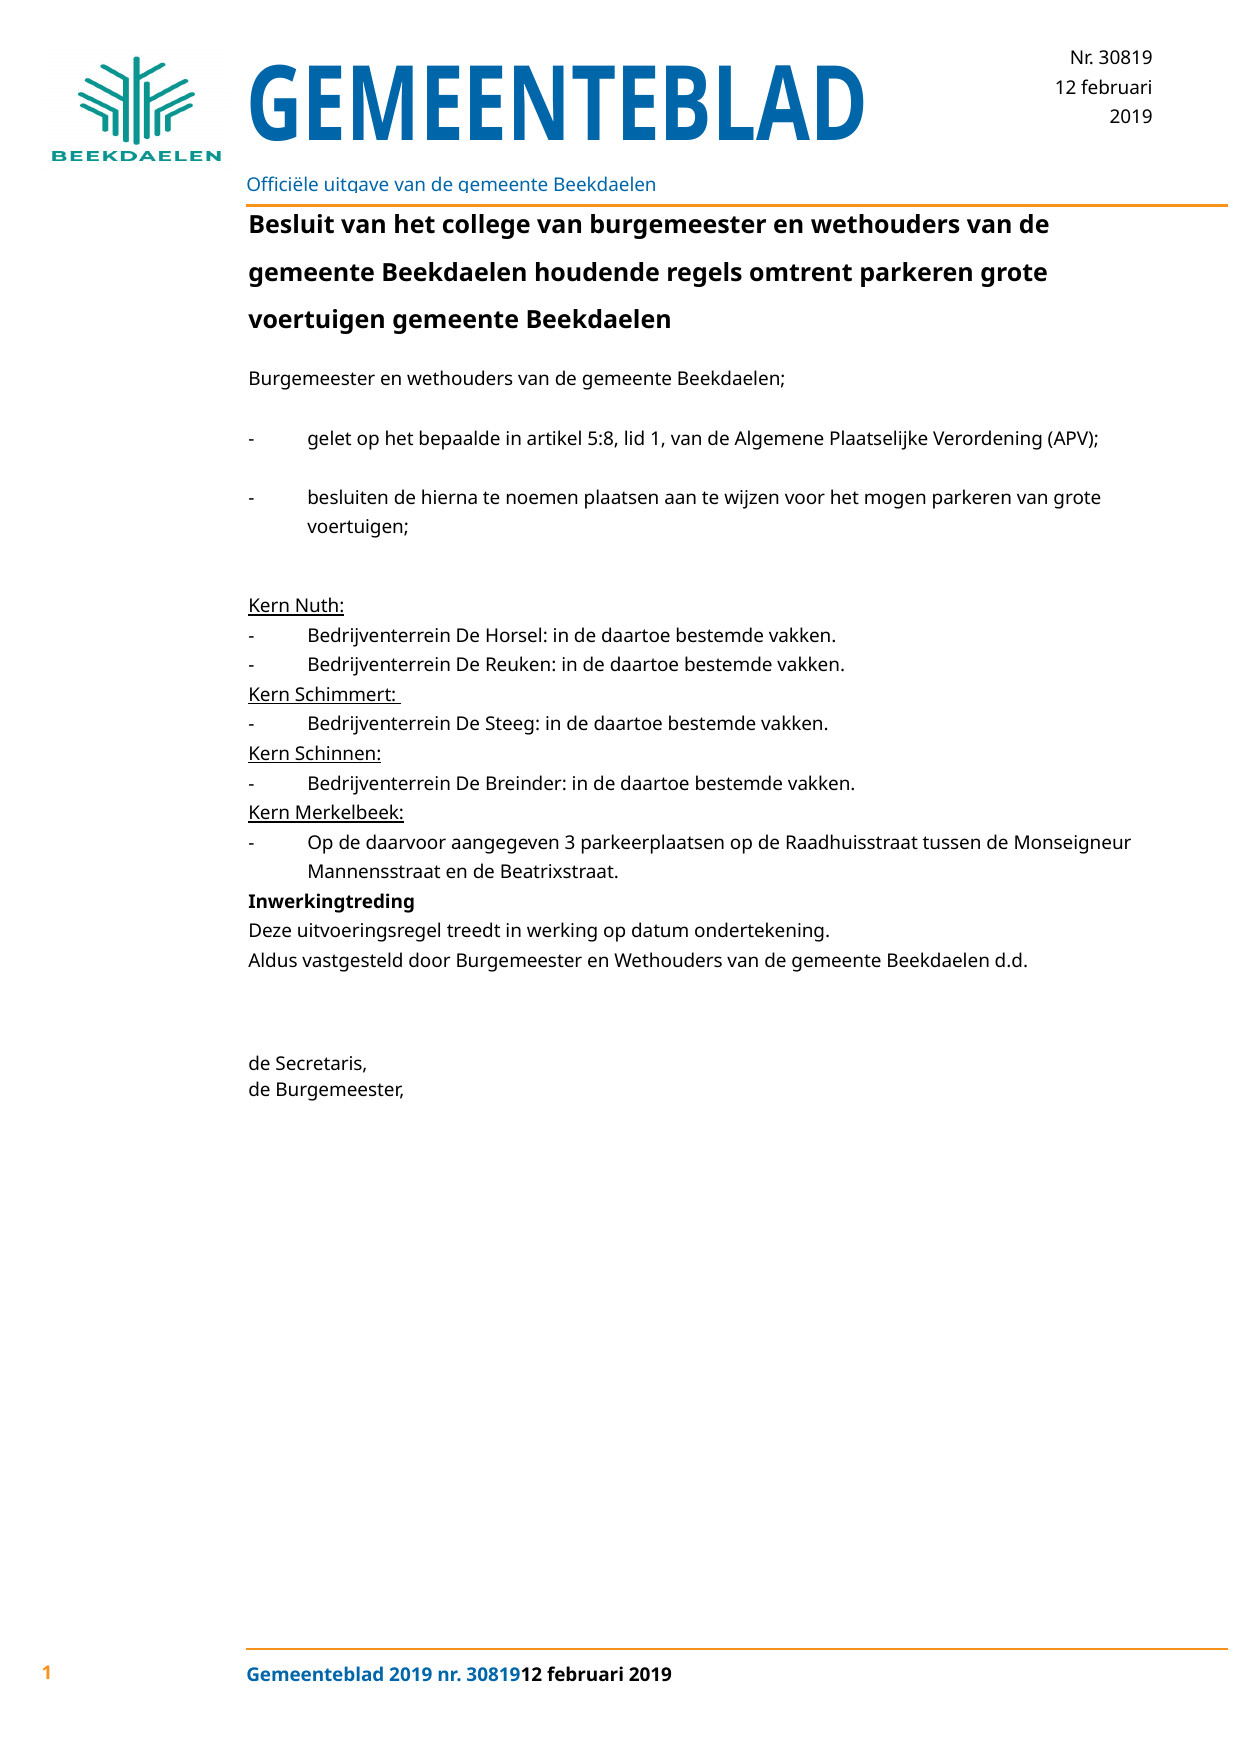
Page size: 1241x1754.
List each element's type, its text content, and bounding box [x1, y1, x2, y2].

text de Burgemeester, [248, 1076, 1152, 1102]
text Deze uitvoeringsregel treedt in werking op datum ondertekening. [248, 918, 1152, 943]
list besluiten de hierna te noemen plaatsen aan te wijzen voor het mogen parkeren van grote voertuigen; [248, 484, 1152, 539]
list gelet op het bepaalde in artikel 5:8, lid 1, van de Algemene Plaatselijke Verordening (APV); [248, 425, 1152, 450]
text Inwerkingtreding [248, 888, 1152, 914]
list Bedrijventerrein De Reuken: in de daartoe bestemde vakken. [248, 651, 1152, 677]
text Kern Schinnen: [248, 740, 1152, 766]
list Bedrijventerrein De Steeg: in de daartoe bestemde vakken. [248, 711, 1152, 736]
text Besluit van het college van burgemeester en wethouders van de gemeente Beekdaelen houdende regels omtrent parkeren grote voertuigen gemeente Beekdaelen [248, 207, 1152, 336]
list Op de daarvoor aangegeven 3 parkeerplaatsen op de Raadhuisstraat tussen de Monseigneur Mannensstraat en de Beatrixstraat. [248, 829, 1152, 884]
text Burgemeester en wethouders van de gemeente Beekdaelen; [248, 366, 1152, 391]
text Kern Merkelbeek: [248, 799, 1152, 825]
text Aldus vastgesteld door Burgemeester en Wethouders van de gemeente Beekdaelen d.d. [248, 947, 1152, 973]
picture [41, 47, 231, 172]
text Kern Schimmert: [248, 681, 1152, 707]
text Kern Nuth: [248, 592, 1152, 618]
list Bedrijventerrein De Breinder: in de daartoe bestemde vakken. [248, 770, 1152, 796]
text de Secretaris, [248, 1050, 1152, 1076]
list Bedrijventerrein De Horsel: in de daartoe bestemde vakken. [248, 622, 1152, 648]
